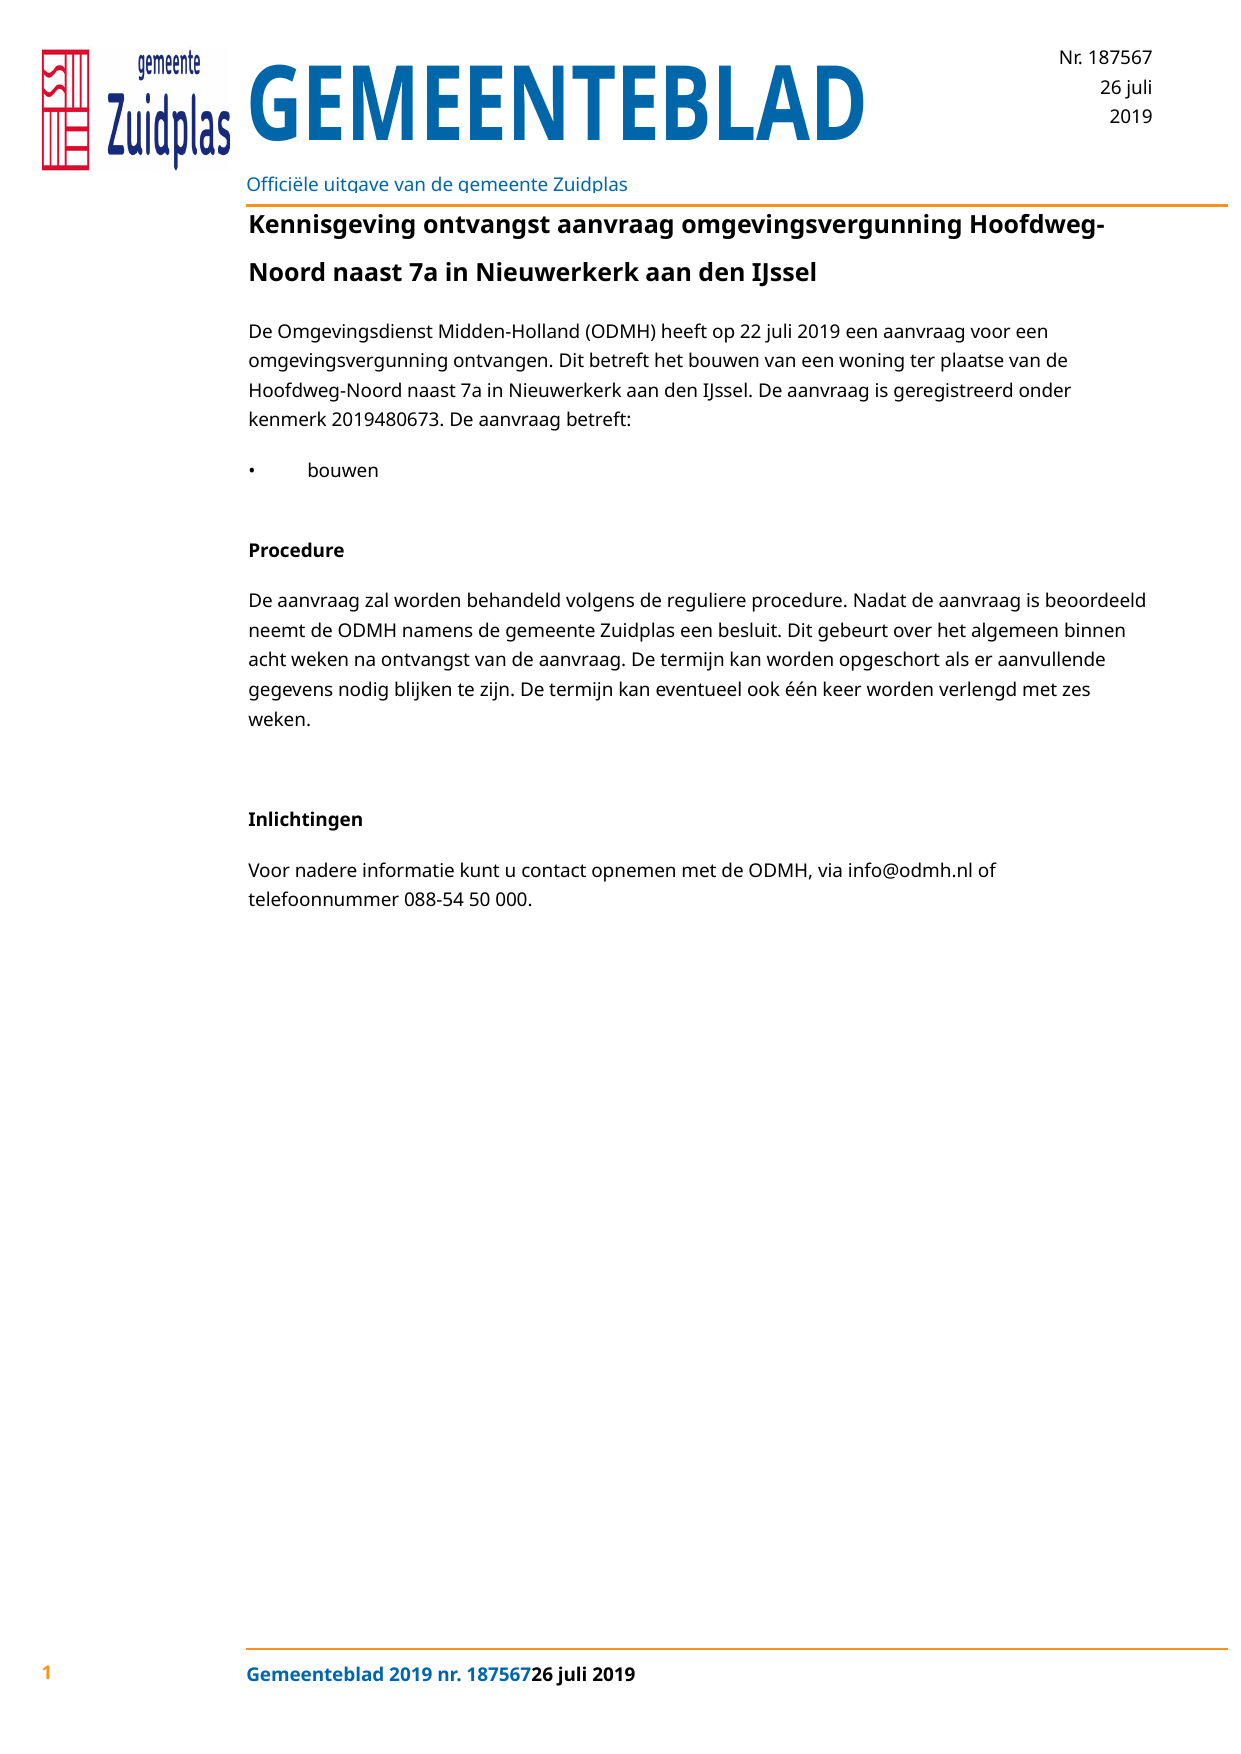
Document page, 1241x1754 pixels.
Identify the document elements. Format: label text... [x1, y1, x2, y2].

text Voor nadere informatie kunt u contact opnemen met de ODMH, via info@odmh.nl of telefoonnummer 088-54 50 000. [248, 857, 1152, 912]
text De aanvraag zal worden behandeld volgens de reguliere procedure. Nadat de aanvraag is beoordeeld neemt de ODMH namens de gemeente Zuidplas een besluit. Dit gebeurt over het algemeen binnen acht weken na ontvangst van de aanvraag. De termijn kan worden opgeschort als er aanvullende gegevens nodig blijken te zijn. De termijn kan eventueel ook één keer worden verlengd met zes weken. [248, 587, 1152, 732]
text De Omgevingsdienst Midden-Holland (ODMH) heeft op 22 juli 2019 een aanvraag voor een omgevingsvergunning ontvangen. Dit betreft het bouwen van een woning ter plaatse van de Hoofdweg-Noord naast 7a in Nieuwerkerk aan den IJssel. De aanvraag is geregistreerd onder kenmerk 2019480673. De aanvraag betreft: [248, 318, 1152, 432]
list bouwen [248, 457, 1152, 483]
text Kennisgeving ontvangst aanvraag omgevingsvergunning Hoofdweg-Noord naast 7a in Nieuwerkerk aan den IJssel [248, 207, 1152, 288]
text Inlichtingen [248, 807, 1152, 832]
text Procedure [248, 537, 1152, 563]
picture [41, 47, 231, 172]
